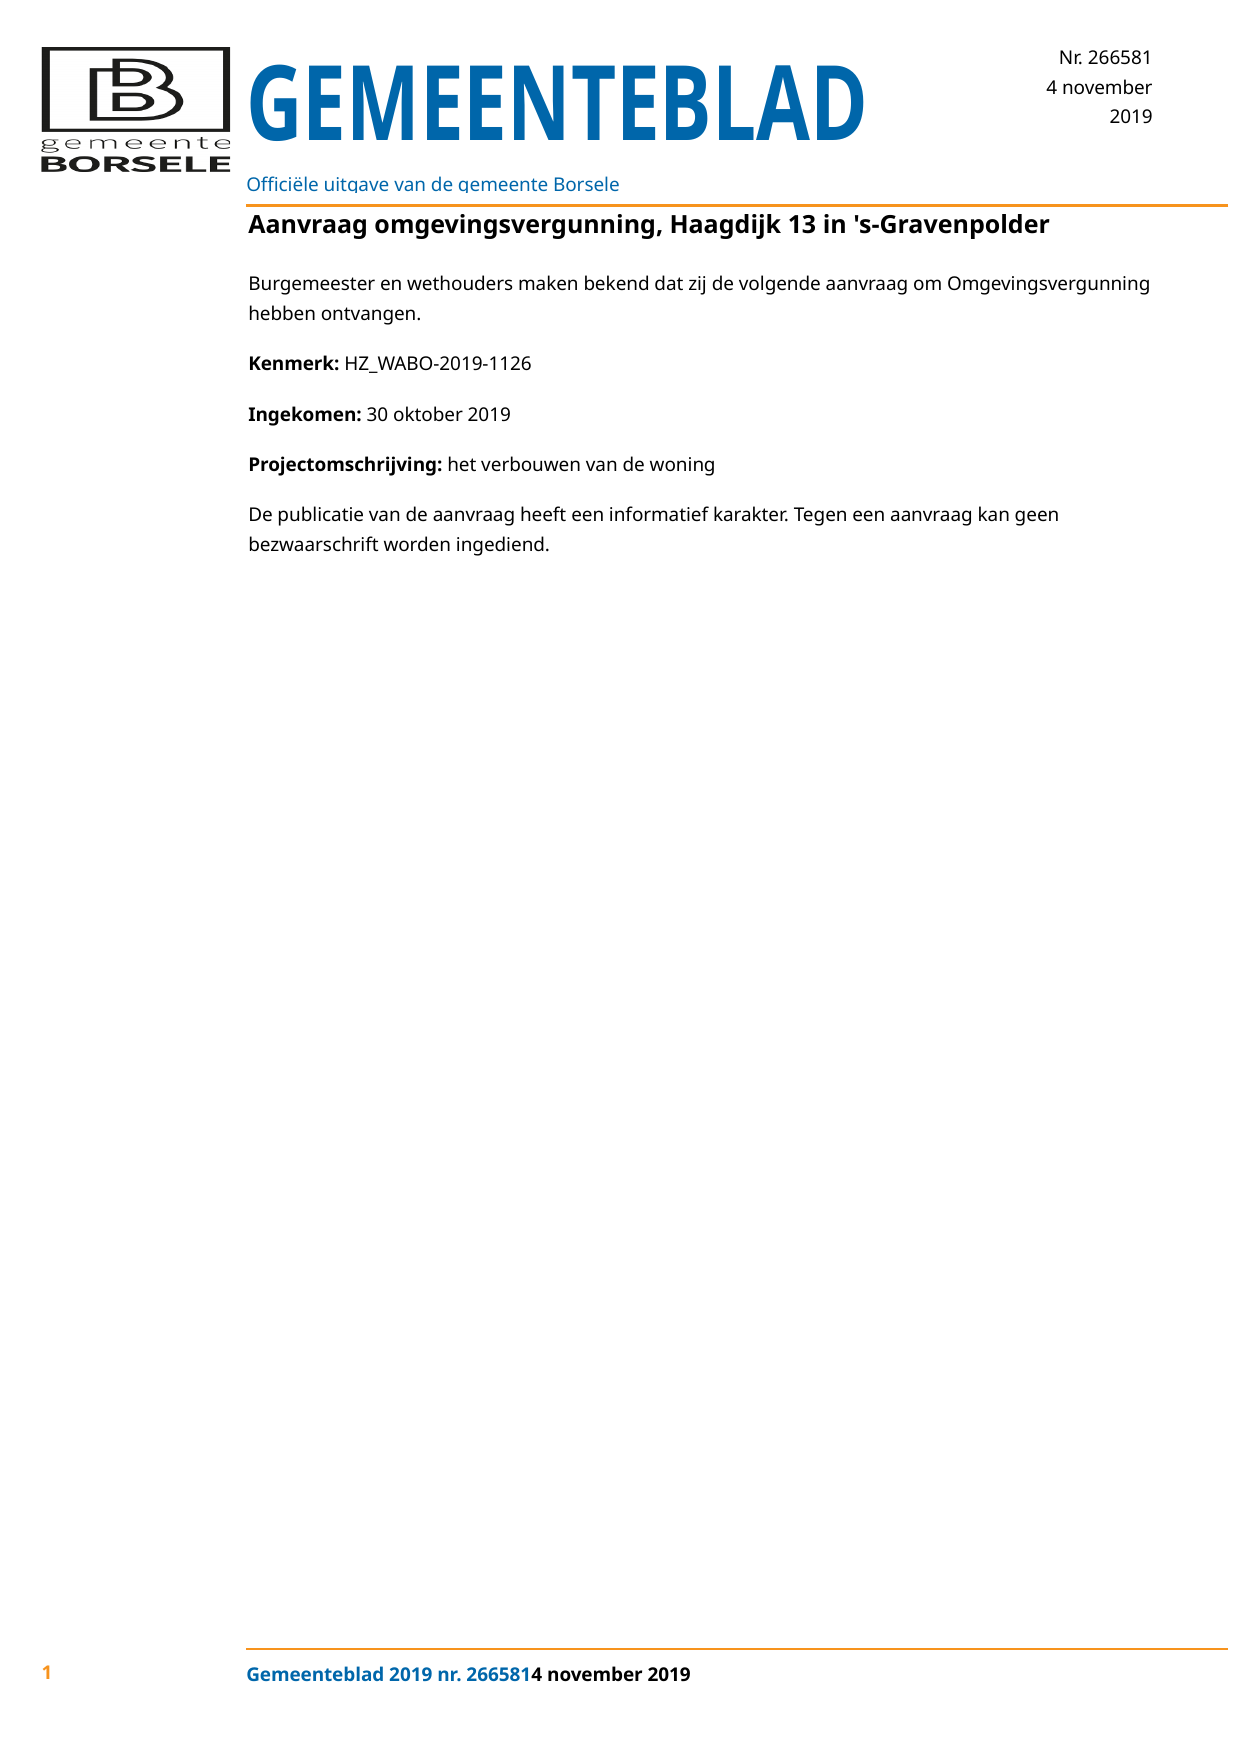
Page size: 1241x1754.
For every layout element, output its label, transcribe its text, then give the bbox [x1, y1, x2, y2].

text Projectomschrijving: het verbouwen van de woning [248, 451, 1152, 477]
text De publicatie van de aanvraag heeft een informatief karakter. Tegen een aanvraag kan geen bezwaarschrift worden ingediend. [248, 502, 1152, 557]
text Burgemeester en wethouders maken bekend dat zij de volgende aanvraag om Omgevingsvergunning hebben ontvangen. [248, 270, 1152, 326]
picture [41, 47, 231, 172]
text Ingekomen: 30 oktober 2019 [248, 401, 1152, 426]
text Aanvraag omgevingsvergunning, Haagdijk 13 in 's-Gravenpolder [248, 207, 1152, 241]
text Kenmerk: HZ_WABO-2019-1126 [248, 350, 1152, 376]
